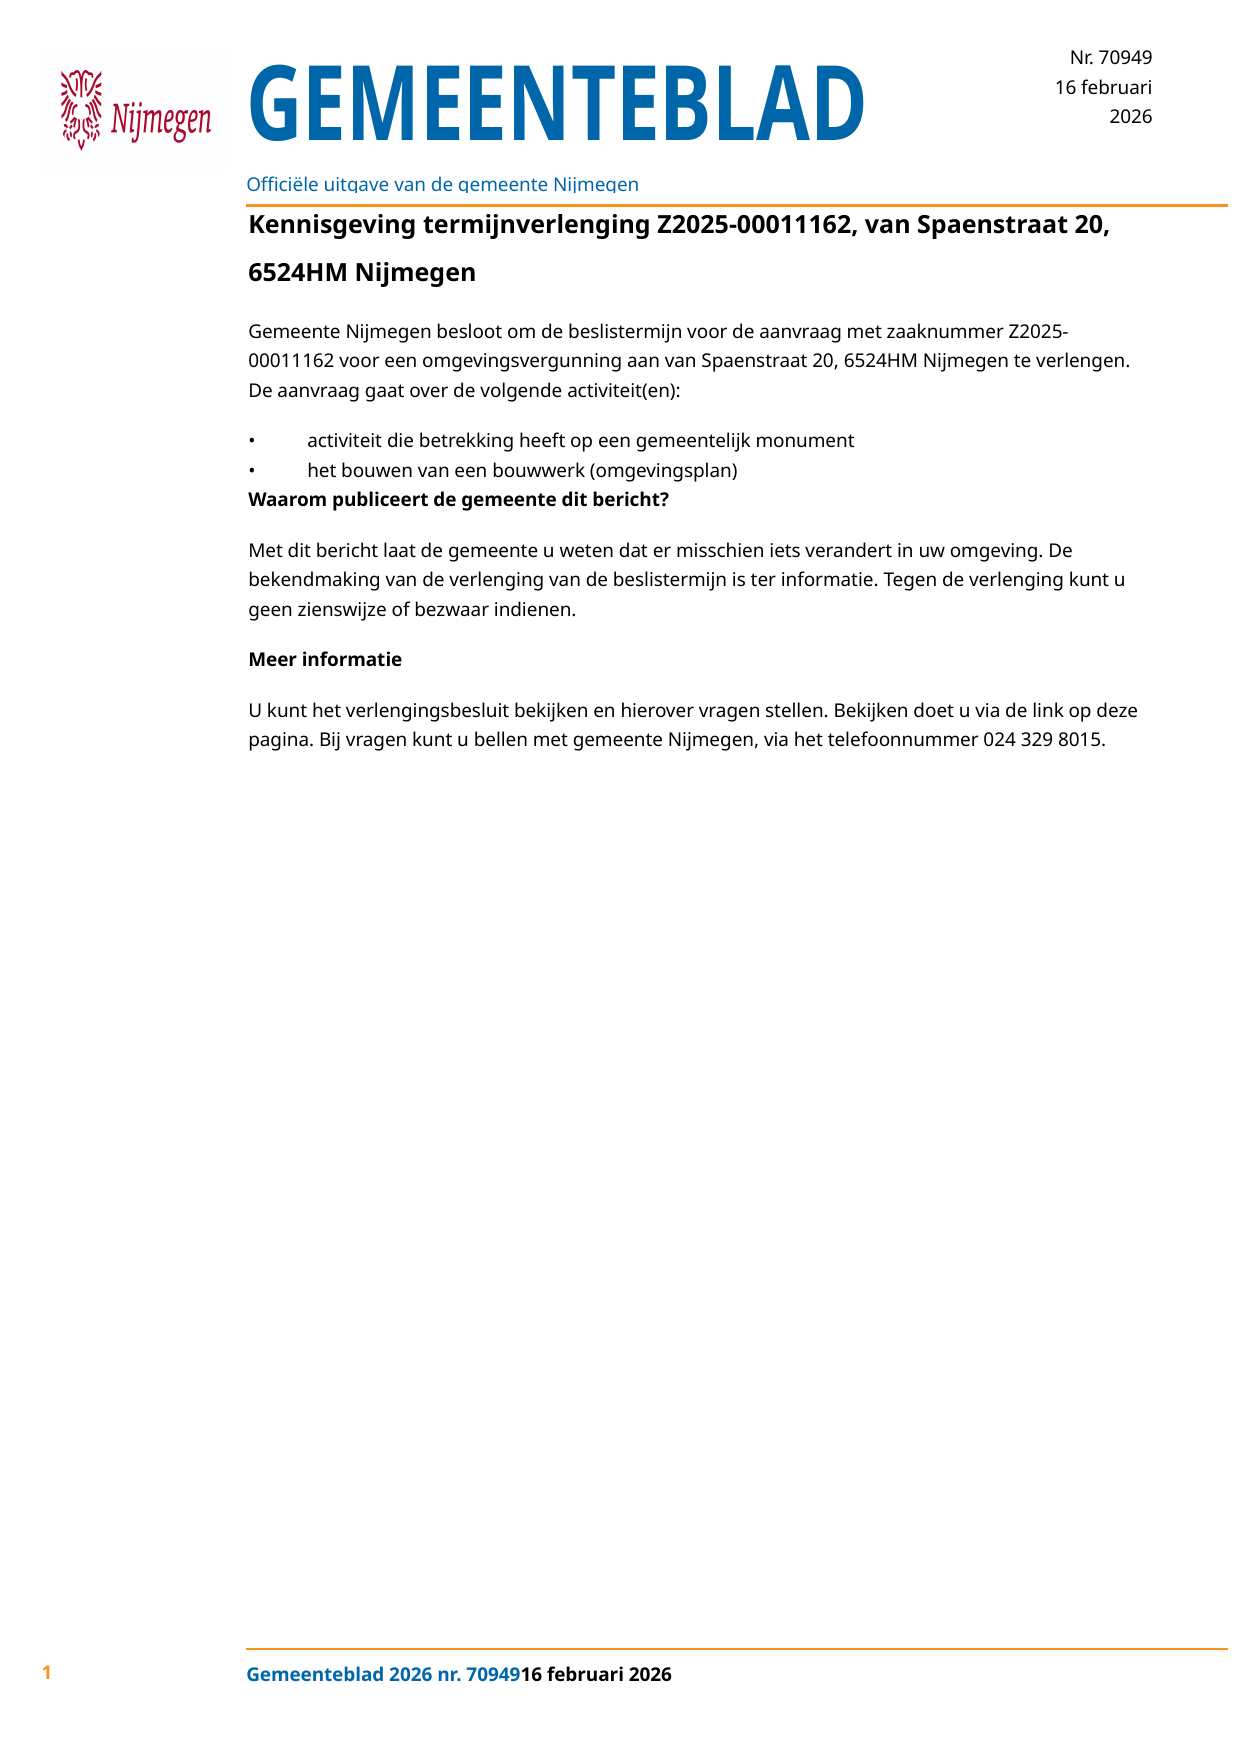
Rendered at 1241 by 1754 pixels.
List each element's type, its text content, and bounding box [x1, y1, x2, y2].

text Met dit bericht laat de gemeente u weten dat er misschien iets verandert in uw omgeving. De bekendmaking van de verlenging van de beslistermijn is ter informatie. Tegen de verlenging kunt u geen zienswijze of bezwaar indienen. [248, 537, 1152, 622]
picture [41, 47, 231, 172]
text Kennisgeving termijnverlenging Z2025-00011162, van Spaenstraat 20, 6524HM Nijmegen [248, 207, 1152, 288]
list het bouwen van een bouwwerk (omgevingsplan) [248, 457, 1152, 483]
text Waarom publiceert de gemeente dit bericht? [248, 487, 1152, 512]
text Meer informatie [248, 647, 1152, 672]
text Gemeente Nijmegen besloot om de beslistermijn voor de aanvraag met zaaknummer Z2025-00011162 voor een omgevingsvergunning aan van Spaenstraat 20, 6524HM Nijmegen te verlengen. De aanvraag gaat over de volgende activiteit(en): [248, 318, 1152, 403]
list activiteit die betrekking heeft op een gemeentelijk monument [248, 427, 1152, 453]
text U kunt het verlengingsbesluit bekijken en hierover vragen stellen. Bekijken doet u via de link op deze pagina. Bij vragen kunt u bellen met gemeente Nijmegen, via het telefoonnummer 024 329 8015. [248, 697, 1152, 752]
